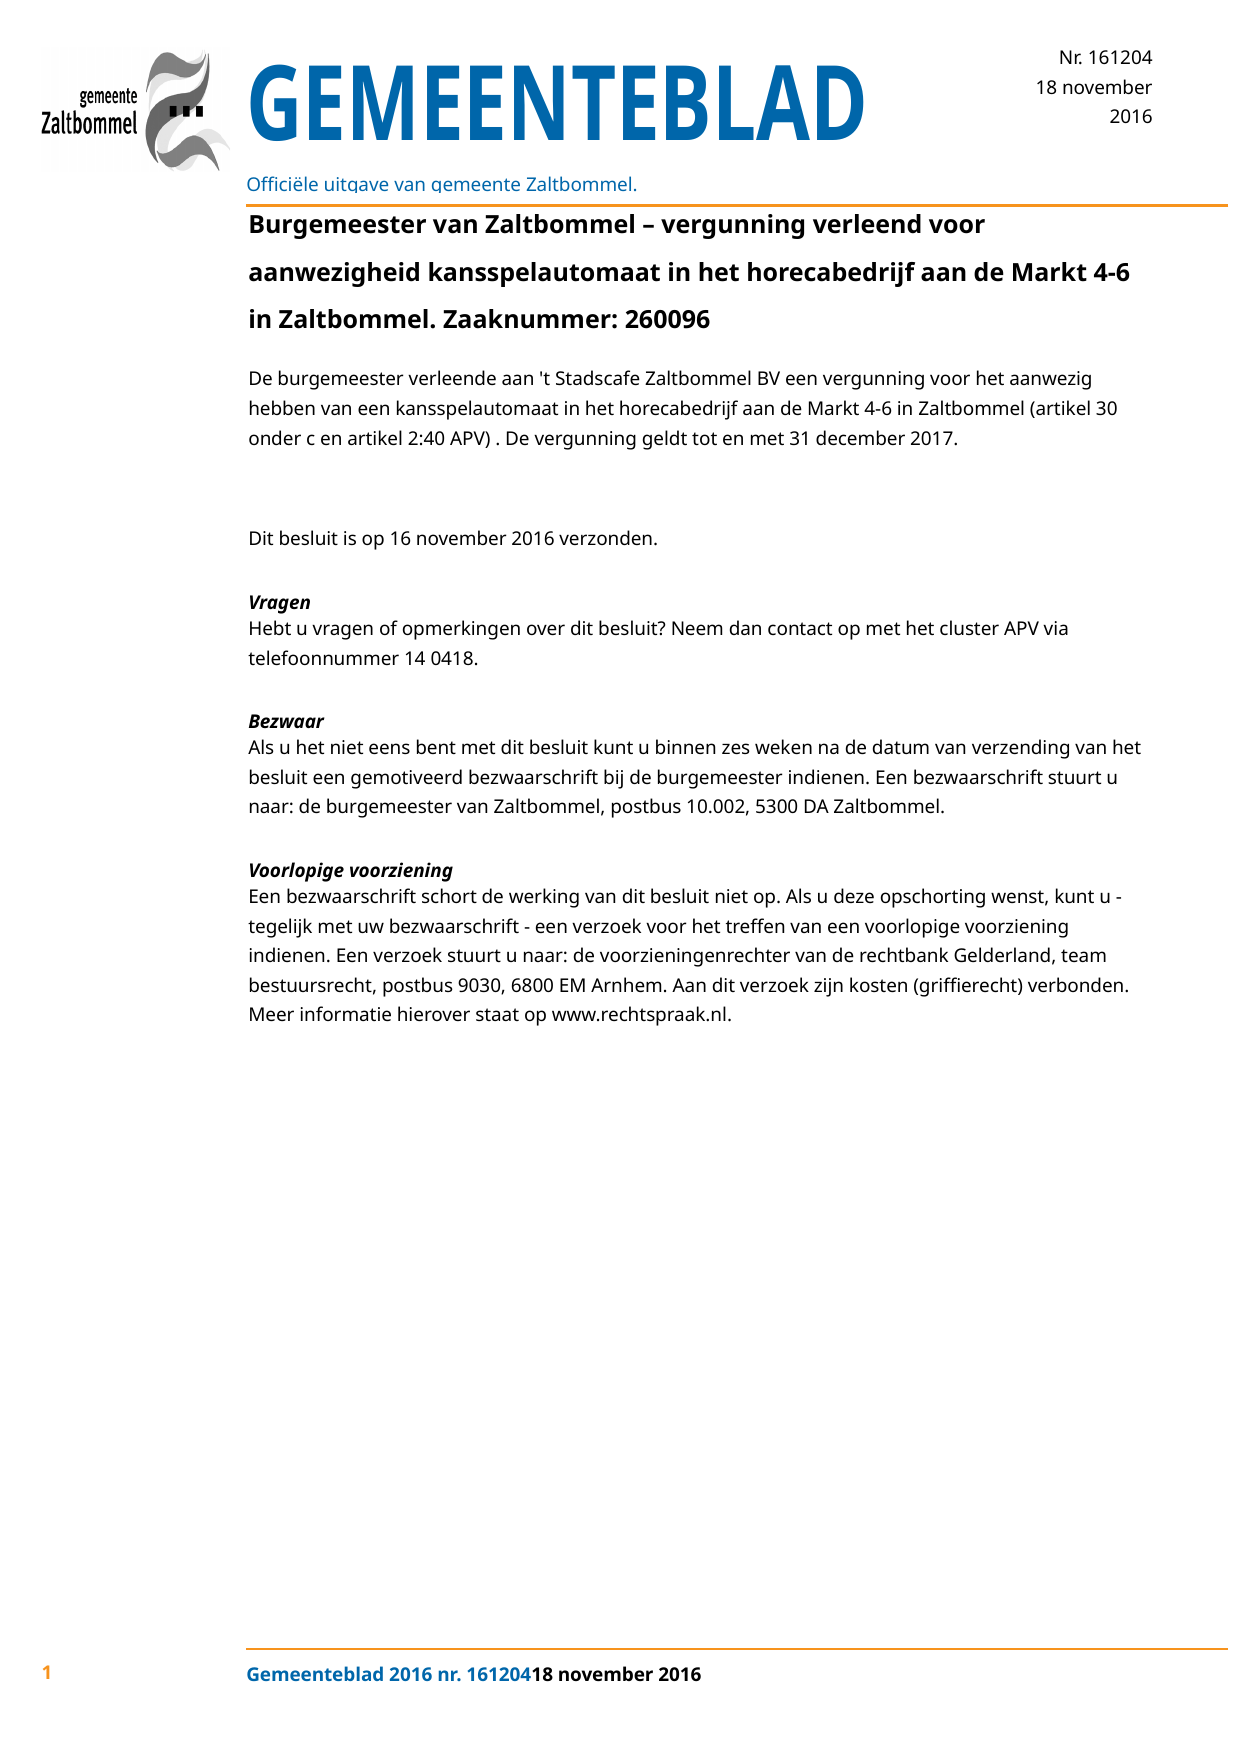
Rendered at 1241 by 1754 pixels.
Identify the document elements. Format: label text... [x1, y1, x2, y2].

text Bezwaar [248, 709, 1152, 734]
text Burgemeester van Zaltbommel – vergunning verleend voor aanwezigheid kansspelautomaat in het horecabedrijf aan de Markt 4-6 in Zaltbommel. Zaaknummer: 260096 [248, 207, 1152, 336]
text Als u het niet eens bent met dit besluit kunt u binnen zes weken na de datum van verzending van het besluit een gemotiveerd bezwaarschrift bij de burgemeester indienen. Een bezwaarschrift stuurt u naar: de burgemeester van Zaltbommel, postbus 10.002, 5300 DA Zaltbommel. [248, 734, 1152, 819]
text Dit besluit is op 16 november 2016 verzonden. [248, 526, 1152, 551]
text Hebt u vragen of opmerkingen over dit besluit? Neem dan contact op met het cluster APV via telefoonnummer 14 0418. [248, 615, 1152, 671]
picture [41, 47, 231, 172]
text Vragen [248, 589, 1152, 615]
text Voorlopige voorziening [248, 858, 1152, 883]
text Een bezwaarschrift schort de werking van dit besluit niet op. Als u deze opschorting wenst, kunt u - tegelijk met uw bezwaarschrift - een verzoek voor het treffen van een voorlopige voorziening indienen. Een verzoek stuurt u naar: de voorzieningenrechter van de rechtbank Gelderland, team bestuursrecht, postbus 9030, 6800 EM Arnhem. Aan dit verzoek zijn kosten (griffierecht) verbonden. Meer informatie hierover staat op www.rechtspraak.nl. [248, 883, 1152, 1027]
text De burgemeester verleende aan 't Stadscafe Zaltbommel BV een vergunning voor het aanwezig hebben van een kansspelautomaat in het horecabedrijf aan de Markt 4-6 in Zaltbommel (artikel 30 onder c en artikel 2:40 APV) . De vergunning geldt tot en met 31 december 2017. [248, 366, 1152, 450]
